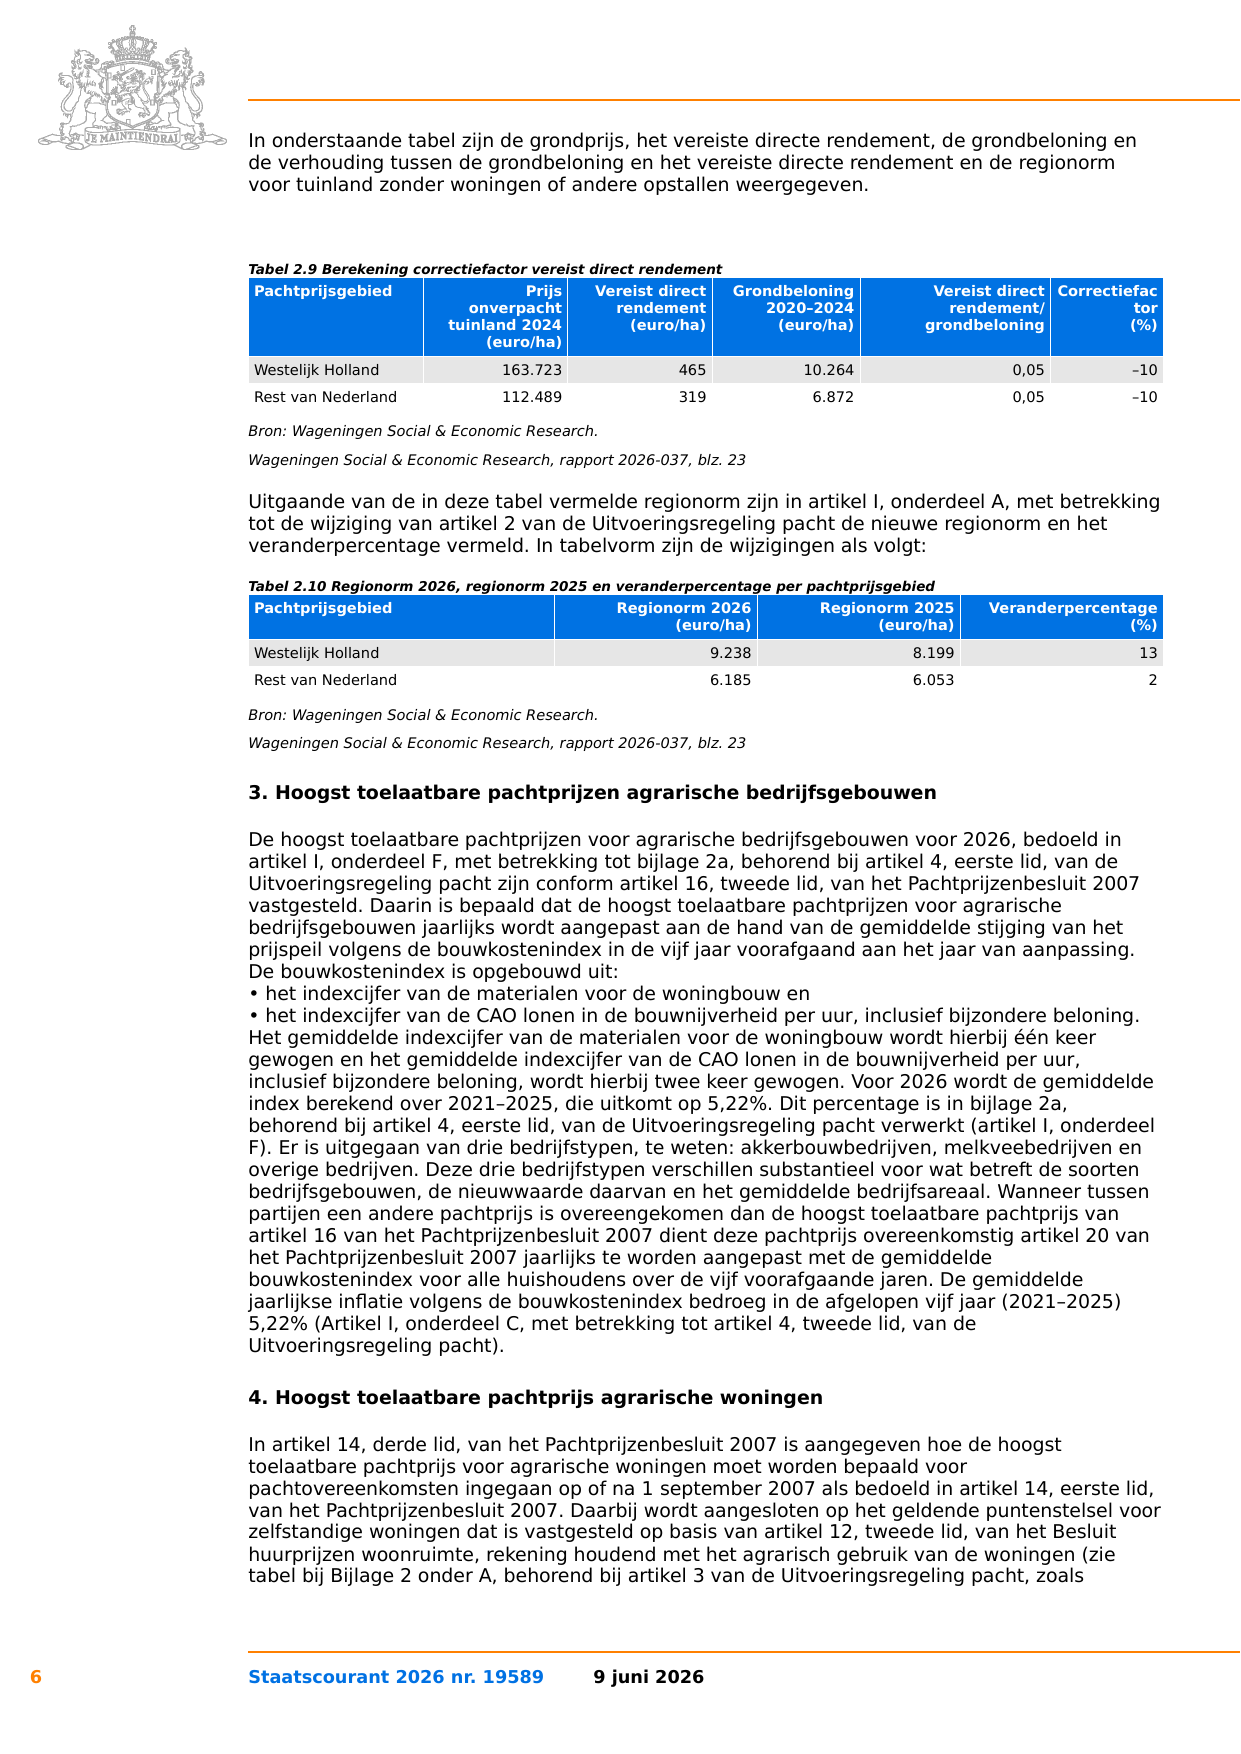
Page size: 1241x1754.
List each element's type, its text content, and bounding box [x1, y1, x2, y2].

table_cell 0,05 [861, 357, 1050, 383]
table_cell Correctiefactor (%) [1051, 278, 1163, 356]
text • het indexcijfer van de CAO lonen in de bouwnijverheid per uur, inclusief bijzondere beloning. [248, 1005, 1163, 1027]
table_cell Regionorm 2026 (euro/ha) [555, 595, 757, 639]
text Uitgaande van de in deze tabel vermelde regionorm zijn in artikel I, onderdeel A, met betrekking tot de wijziging van artikel 2 van de Uitvoeringsregeling pacht de nieuwe regionorm en het veranderpercentage vermeld. In tabelvorm zijn de wijzigingen als volgt: [248, 491, 1163, 557]
table_cell Bron: Wageningen Social & Economic Research. Wageningen Social & Economic Research, rapport 2026-037, blz. 23 [248, 695, 1163, 752]
table_cell Rest van Nederland [249, 667, 554, 693]
table_cell 2 [961, 667, 1163, 693]
table_cell Vereist direct rendement (euro/ha) [568, 278, 712, 356]
subtitle 4. Hoogst toelaatbare pachtprijs agrarische woningen [248, 1387, 1163, 1408]
table_cell Westelijk Holland [249, 640, 554, 666]
table_cell Pachtprijsgebied [249, 278, 423, 356]
text • het indexcijfer van de materialen voor de woningbouw en [248, 983, 1163, 1005]
table_cell 6.185 [555, 667, 757, 693]
table_cell 6.053 [758, 667, 960, 693]
table_cell 319 [568, 384, 712, 410]
table_cell Prijs onverpacht tuinland 2024 (euro/ha) [424, 278, 567, 356]
table_cell Veranderpercentage (%) [961, 595, 1163, 639]
table_cell Pachtprijsgebied [249, 595, 554, 639]
table_cell 13 [961, 640, 1163, 666]
table_cell 0,05 [861, 384, 1050, 410]
table_cell Bron: Wageningen Social & Economic Research. Wageningen Social & Economic Research, rapport 2026-037, blz. 23 [248, 411, 1163, 469]
text De hoogst toelaatbare pachtprijzen voor agrarische bedrijfsgebouwen voor 2026, bedoeld in artikel I, onderdeel F, met betrekking tot bijlage 2a, behorend bij artikel 4, eerste lid, van de Uitvoeringsregeling pacht zijn conform artikel 16, tweede lid, van het Pachtprijzenbesluit 2007 vastgesteld. Daarin is bepaald dat de hoogst toelaatbare pachtprijzen voor agrarische bedrijfsgebouwen jaarlijks wordt aangepast aan de hand van de gemiddelde stijging van het prijspeil volgens de bouwkostenindex in de vijf jaar voorafgaand aan het jaar van aanpassing. De bouwkostenindex is opgebouwd uit: [248, 829, 1163, 983]
text In artikel 14, derde lid, van het Pachtprijzenbesluit 2007 is aangegeven hoe de hoogst toelaatbare pachtprijs voor agrarische woningen moet worden bepaald voor pachtovereenkomsten ingegaan op of na 1 september 2007 als bedoeld in artikel 14, eerste lid, van het Pachtprijzenbesluit 2007. Daarbij wordt aangesloten op het geldende puntenstelsel voor zelfstandige woningen dat is vastgesteld op basis van artikel 12, tweede lid, van het Besluit huurprijzen woonruimte, rekening houdend met het agrarisch gebruik van de woningen (zie tabel bij Bijlage 2 onder A, behorend bij artikel 3 van de Uitvoeringsregeling pacht, zoals [248, 1433, 1163, 1587]
table_cell –10 [1051, 384, 1163, 410]
text Het gemiddelde indexcijfer van de materialen voor de woningbouw wordt hierbij één keer gewogen en het gemiddelde indexcijfer van de CAO lonen in de bouwnijverheid per uur, inclusief bijzondere beloning, wordt hierbij twee keer gewogen. Voor 2026 wordt de gemiddelde index berekend over 2021–2025, die uitkomt op 5,22%. Dit percentage is in bijlage 2a, behorend bij artikel 4, eerste lid, van de Uitvoeringsregeling pacht verwerkt (artikel I, onderdeel F). Er is uitgegaan van drie bedrijfstypen, te weten: akkerbouwbedrijven, melkveebedrijven en overige bedrijven. Deze drie bedrijfstypen verschillen substantieel voor wat betreft de soorten bedrijfsgebouwen, de nieuwwaarde daarvan en het gemiddelde bedrijfsareaal. Wanneer tussen partijen een andere pachtprijs is overeengekomen dan de hoogst toelaatbare pachtprijs van artikel 16 van het Pachtprijzenbesluit 2007 dient deze pachtprijs overeenkomstig artikel 20 van het Pachtprijzenbesluit 2007 jaarlijks te worden aangepast met de gemiddelde bouwkostenindex voor alle huishoudens over de vijf voorafgaande jaren. De gemiddelde jaarlijkse inflatie volgens de bouwkostenindex bedroeg in de afgelopen vijf jaar (2021–2025) 5,22% (Artikel I, onderdeel C, met betrekking tot artikel 4, tweede lid, van de Uitvoeringsregeling pacht). [248, 1027, 1163, 1357]
table_cell –10 [1051, 357, 1163, 383]
subtitle 3. Hoogst toelaatbare pachtprijzen agrarische bedrijfsgebouwen [248, 782, 1163, 804]
table_cell 163.723 [424, 357, 567, 383]
table_cell 10.264 [713, 357, 860, 383]
table_cell Westelijk Holland [249, 357, 423, 383]
table_cell 465 [568, 357, 712, 383]
text In onderstaande tabel zijn de grondprijs, het vereiste directe rendement, de grondbeloning en de verhouding tussen de grondbeloning en het vereiste directe rendement en de regionorm voor tuinland zonder woningen of andere opstallen weergegeven. [248, 130, 1163, 196]
table_cell Rest van Nederland [249, 384, 423, 410]
table_cell 112.489 [424, 384, 567, 410]
table_header Tabel 2.10 Regionorm 2026, regionorm 2025 en veranderpercentage per pachtprijsgebied [248, 579, 1163, 594]
table_header Tabel 2.9 Berekening correctiefactor vereist direct rendement [248, 262, 1163, 277]
table_cell Vereist direct rendement/ grondbeloning [861, 278, 1050, 356]
table_cell Regionorm 2025 (euro/ha) [758, 595, 960, 639]
table_cell 9.238 [555, 640, 757, 666]
table_cell 6.872 [713, 384, 860, 410]
table_cell 8.199 [758, 640, 960, 666]
picture [38, 25, 227, 150]
table_cell Grondbeloning 2020–2024 (euro/ha) [713, 278, 860, 356]
